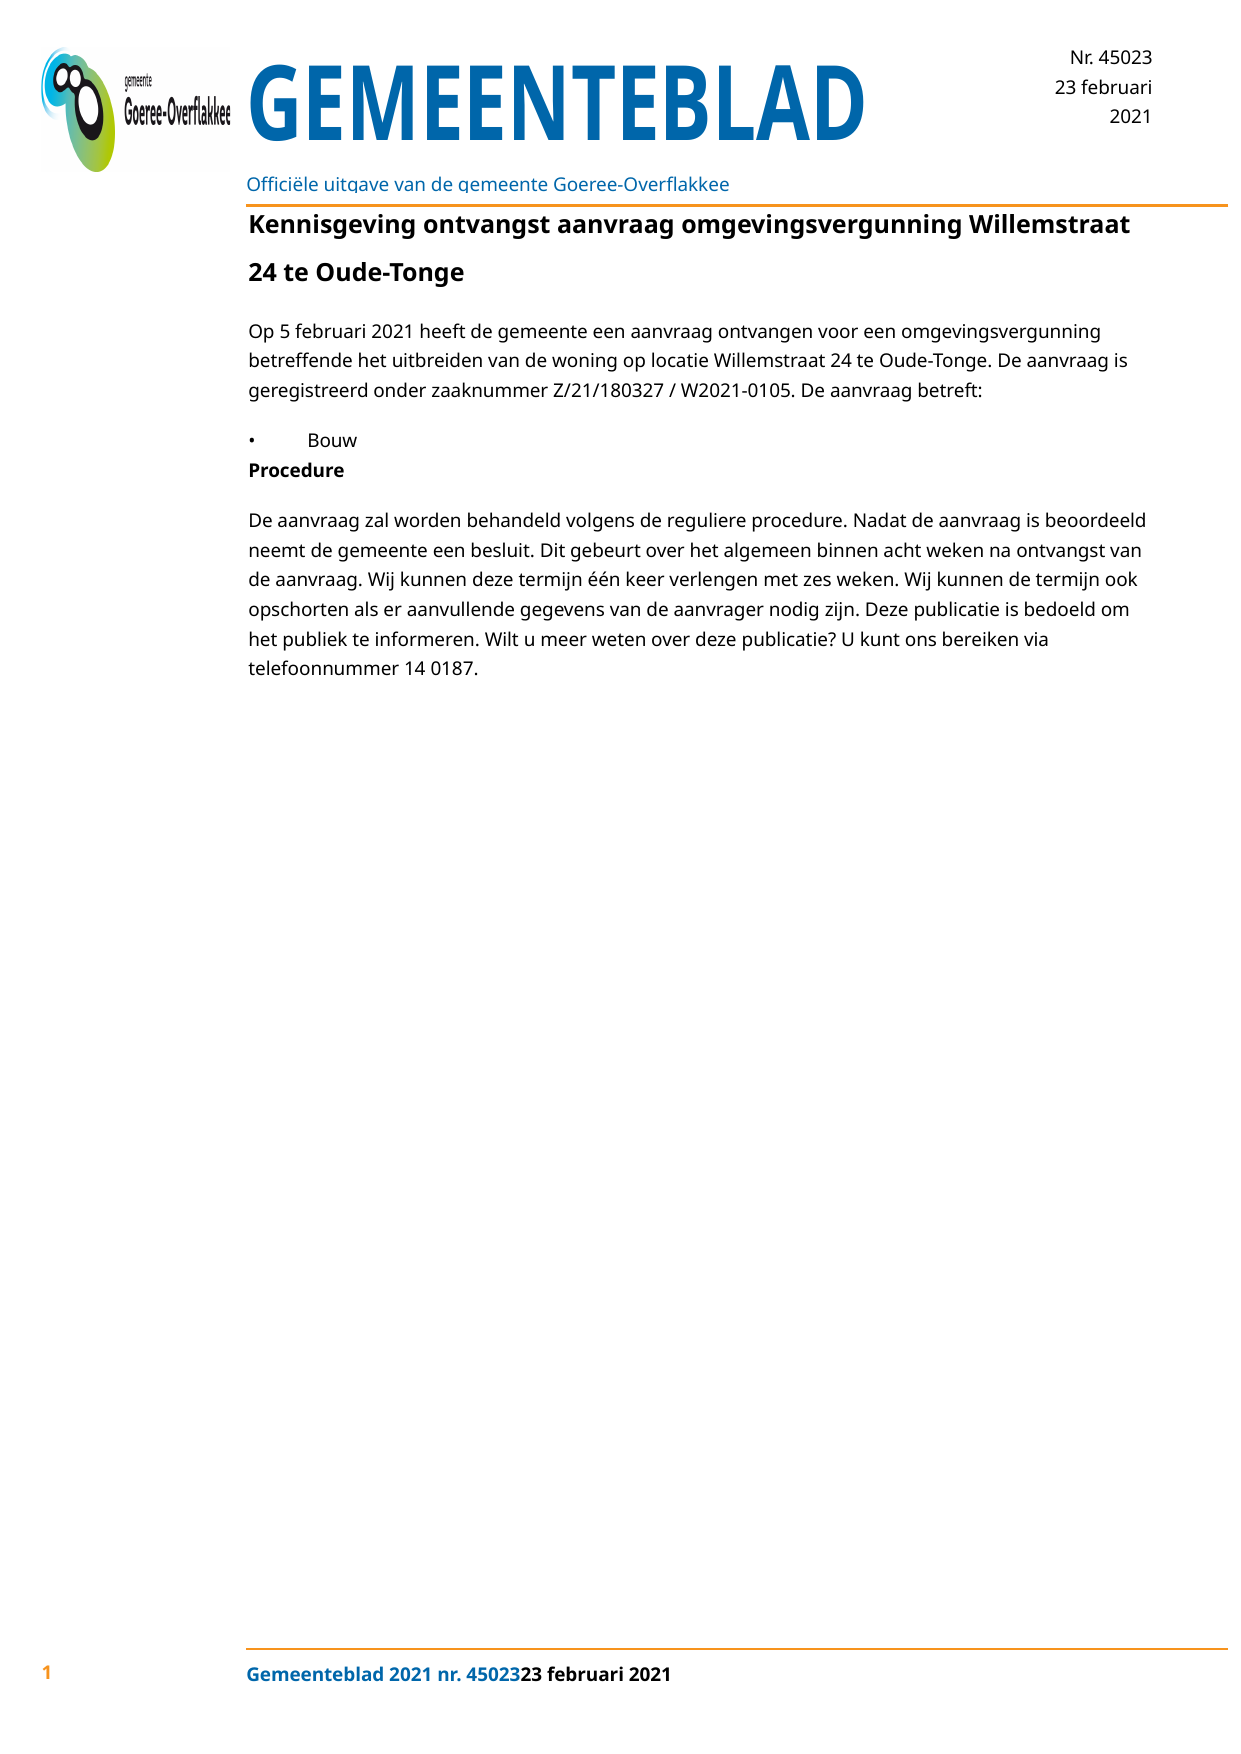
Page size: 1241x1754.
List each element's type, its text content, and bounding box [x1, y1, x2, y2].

text De aanvraag zal worden behandeld volgens de reguliere procedure. Nadat de aanvraag is beoordeeld neemt de gemeente een besluit. Dit gebeurt over het algemeen binnen acht weken na ontvangst van de aanvraag. Wij kunnen deze termijn één keer verlengen met zes weken. Wij kunnen de termijn ook opschorten als er aanvullende gegevens van de aanvrager nodig zijn. Deze publicatie is bedoeld om het publiek te informeren. Wilt u meer weten over deze publicatie? U kunt ons bereiken via telefoonnummer 14 0187. [248, 507, 1152, 681]
picture [41, 47, 231, 172]
text Op 5 februari 2021 heeft de gemeente een aanvraag ontvangen voor een omgevingsvergunning betreffende het uitbreiden van de woning op locatie Willemstraat 24 te Oude-Tonge. De aanvraag is geregistreerd onder zaaknummer Z/21/180327 / W2021-0105. De aanvraag betreft: [248, 318, 1152, 403]
text Kennisgeving ontvangst aanvraag omgevingsvergunning Willemstraat 24 te Oude-Tonge [248, 207, 1152, 288]
list Bouw [248, 427, 1152, 453]
text Procedure [248, 457, 1152, 483]
